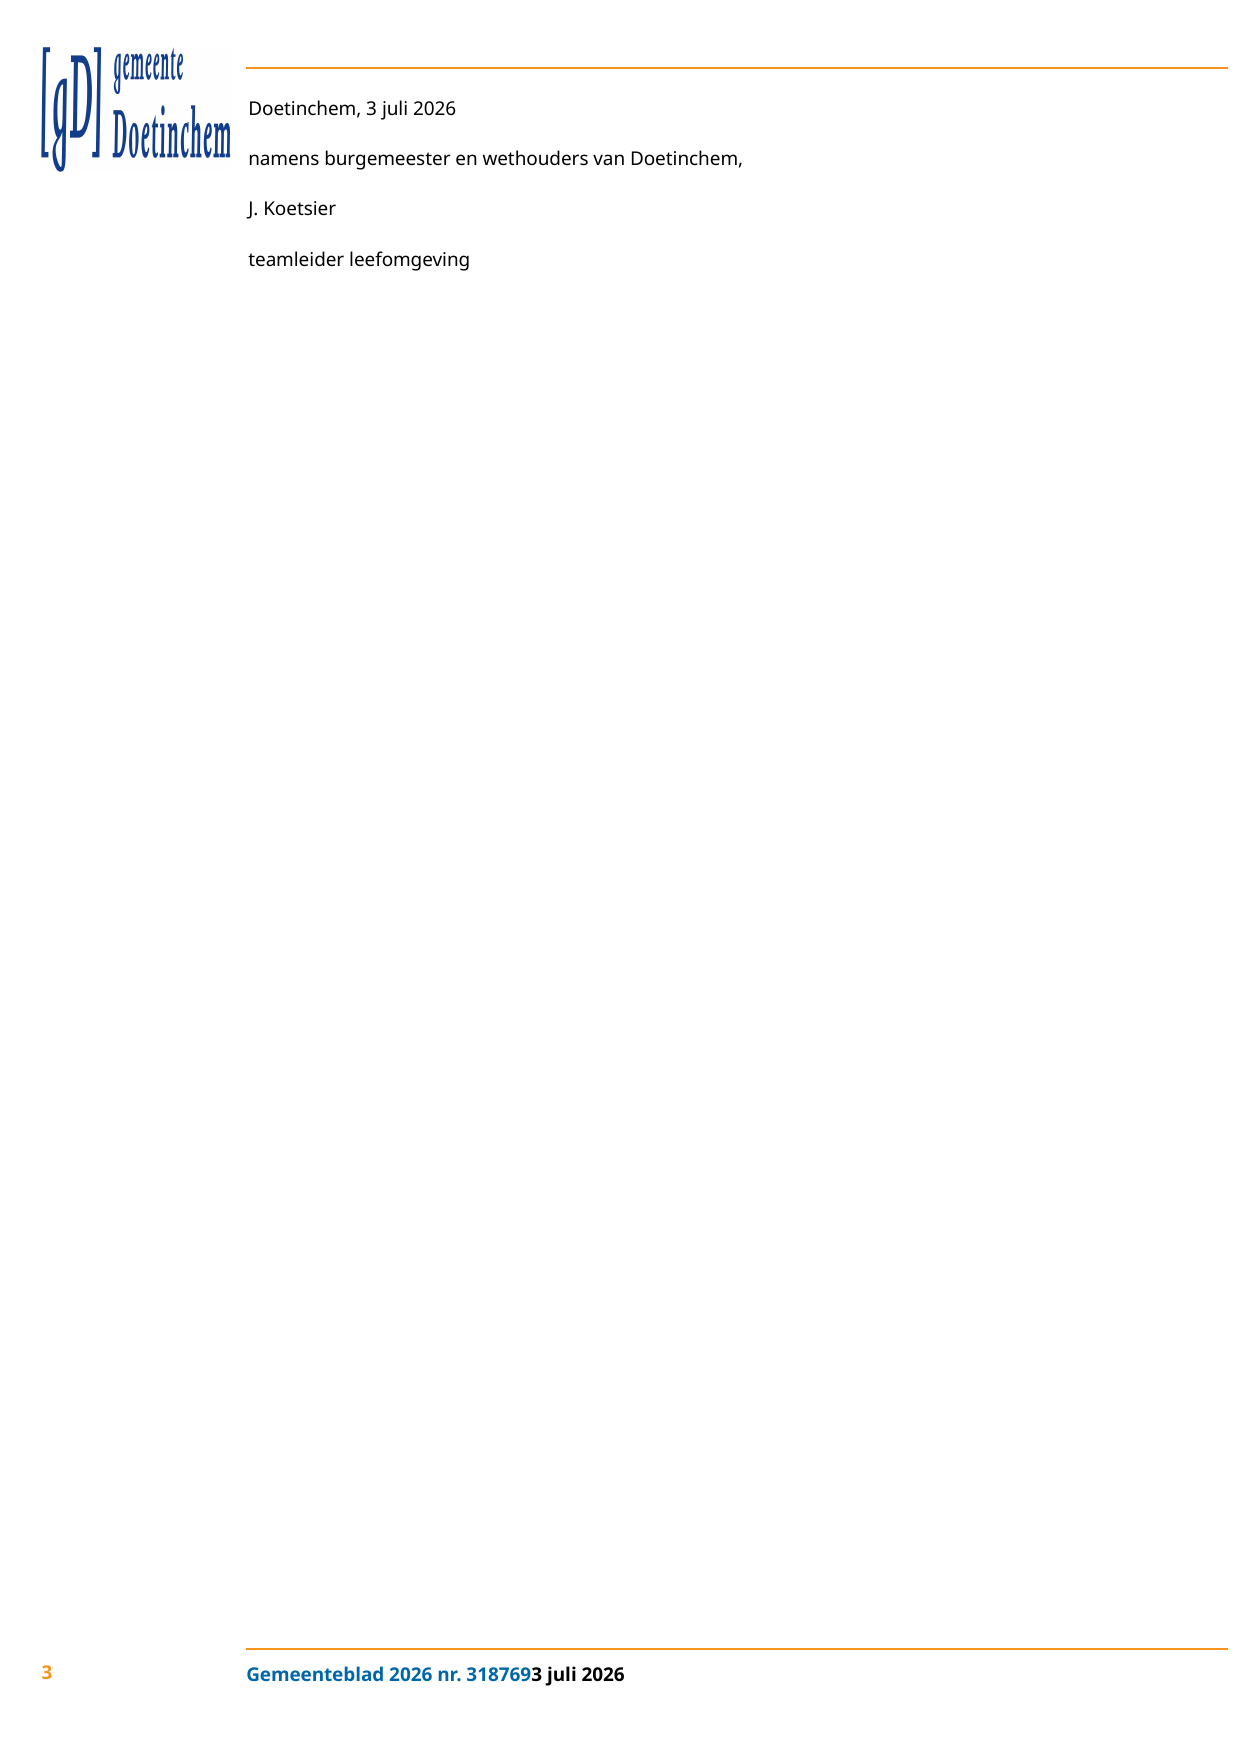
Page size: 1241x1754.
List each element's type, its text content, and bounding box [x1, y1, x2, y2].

text Doetinchem, 3 juli 2026 [248, 95, 1152, 121]
text namens burgemeester en wethouders van Doetinchem, [248, 145, 1152, 171]
picture [41, 47, 231, 172]
text J. Koetsier [248, 196, 1152, 221]
text teamleider leefomgeving [248, 246, 1152, 272]
